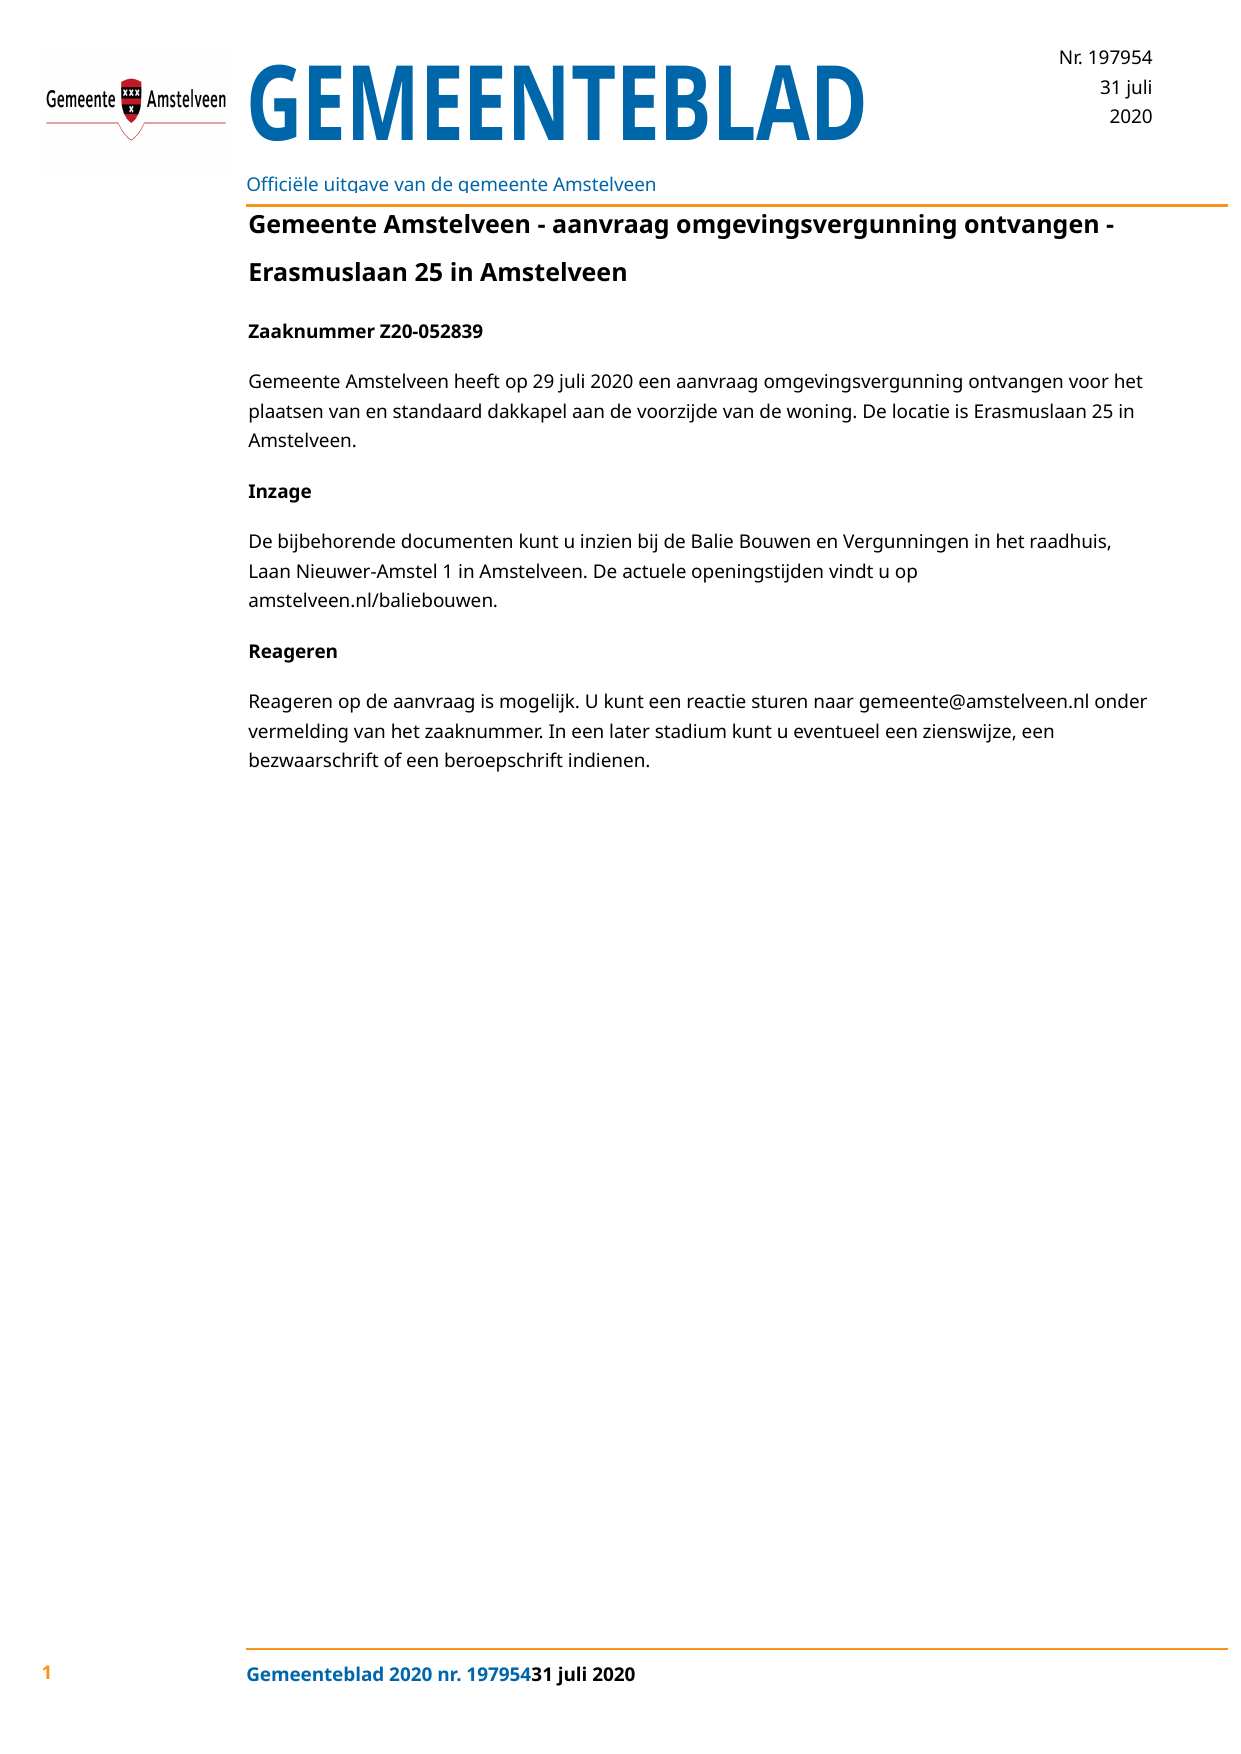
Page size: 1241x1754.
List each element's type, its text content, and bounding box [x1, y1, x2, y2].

picture [41, 47, 231, 172]
text Gemeente Amstelveen - aanvraag omgevingsvergunning ontvangen - Erasmuslaan 25 in Amstelveen [248, 207, 1152, 288]
text De bijbehorende documenten kunt u inzien bij de Balie Bouwen en Vergunningen in het raadhuis, Laan Nieuwer-Amstel 1 in Amstelveen. De actuele openingstijden vindt u op amstelveen.nl/baliebouwen. [248, 528, 1152, 613]
text Inzage [248, 478, 1152, 504]
text Zaaknummer Z20-052839 [248, 318, 1152, 344]
text Reageren [248, 638, 1152, 664]
text Reageren op de aanvraag is mogelijk. U kunt een reactie sturen naar gemeente@amstelveen.nl onder vermelding van het zaaknummer. In een later stadium kunt u eventueel een zienswijze, een bezwaarschrift of een beroepschrift indienen. [248, 688, 1152, 773]
text Gemeente Amstelveen heeft op 29 juli 2020 een aanvraag omgevingsvergunning ontvangen voor het plaatsen van en standaard dakkapel aan de voorzijde van de woning. De locatie is Erasmuslaan 25 in Amstelveen. [248, 368, 1152, 453]
